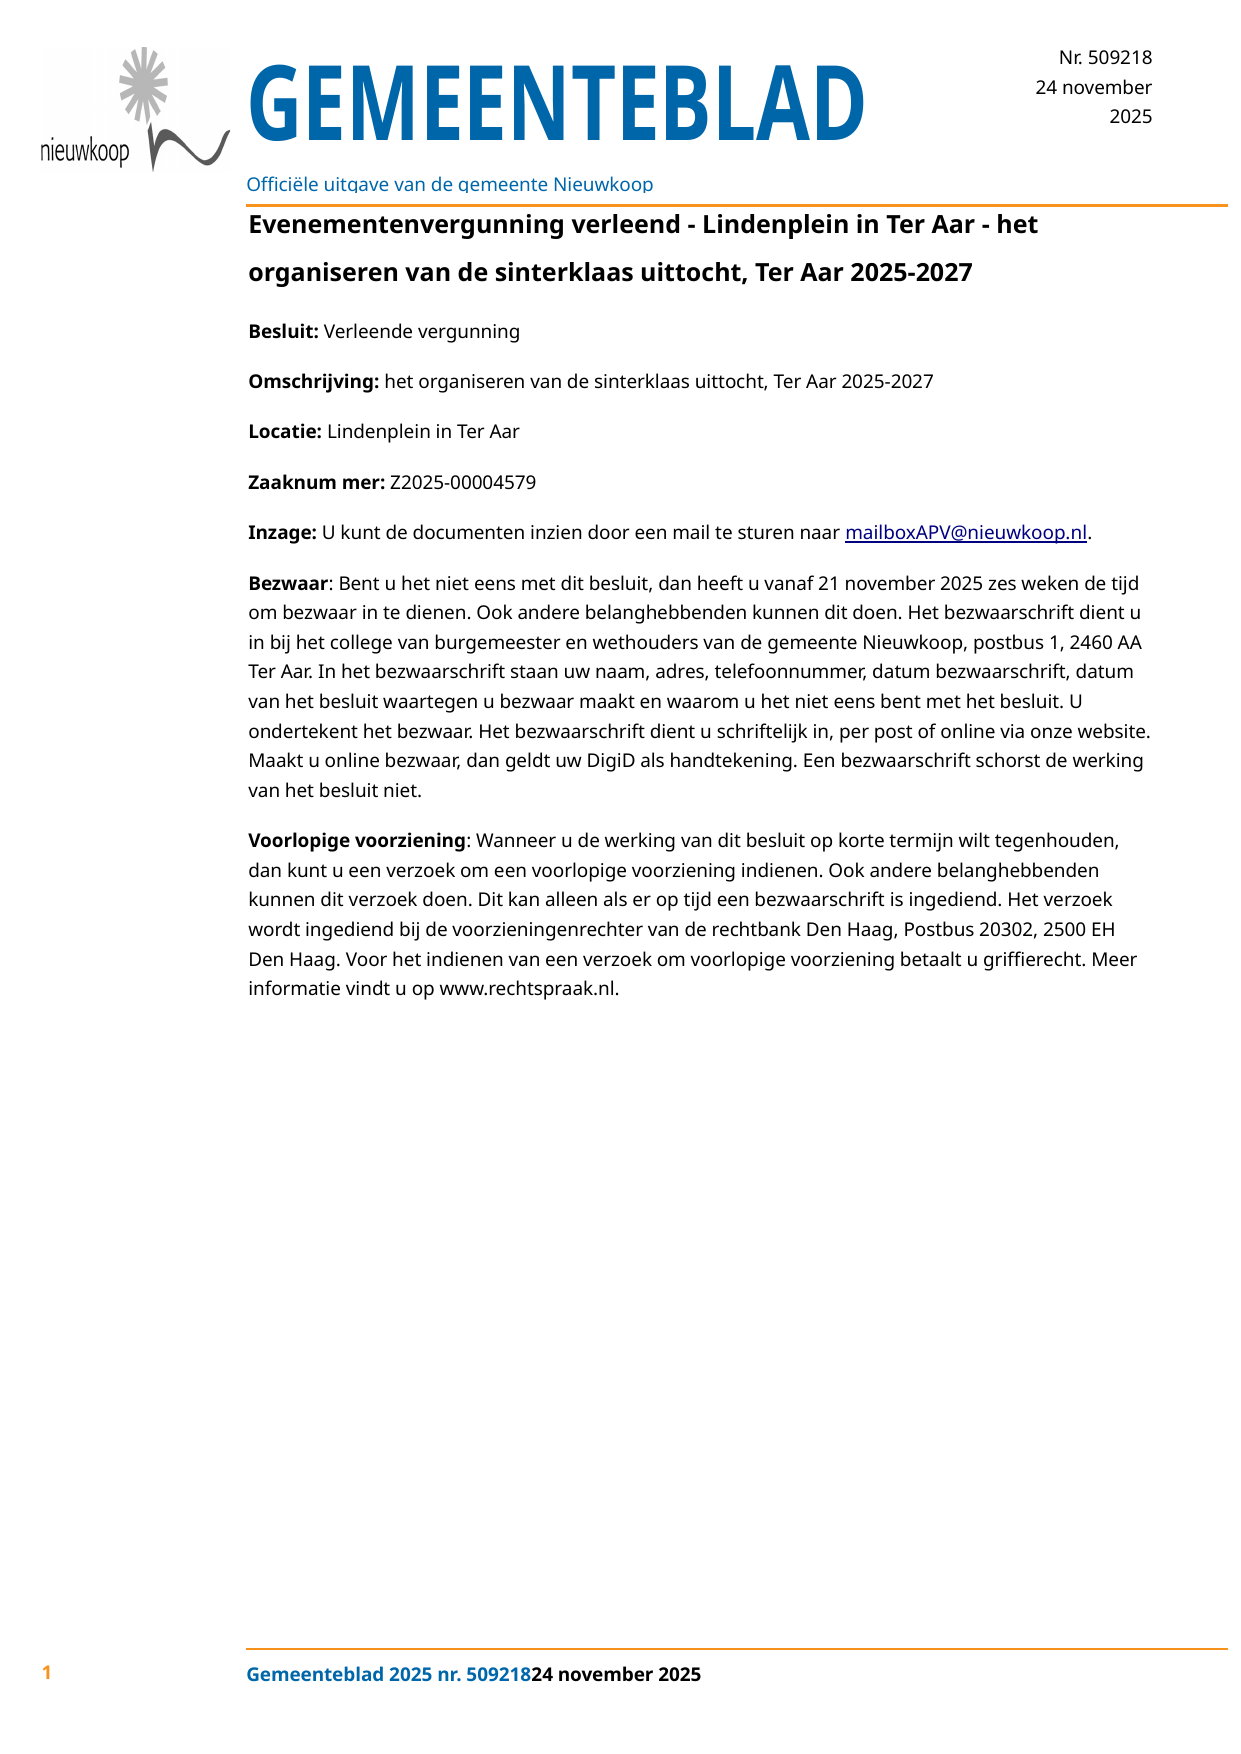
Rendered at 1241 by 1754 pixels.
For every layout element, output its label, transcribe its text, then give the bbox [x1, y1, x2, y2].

text Omschrijving: het organiseren van de sinterklaas uittocht, Ter Aar 2025-2027 [248, 368, 1152, 394]
picture [41, 47, 231, 172]
text Inzage: U kunt de documenten inzien door een mail te sturen naar mailboxAPV@nieuwkoop.nl. [248, 519, 1152, 545]
text Bezwaar: Bent u het niet eens met dit besluit, dan heeft u vanaf 21 november 2025 zes weken de tijd om bezwaar in te dienen. Ook andere belanghebbenden kunnen dit doen. Het bezwaarschrift dient u in bij het college van burgemeester en wethouders van de gemeente Nieuwkoop, postbus 1, 2460 AA Ter Aar. In het bezwaarschrift staan uw naam, adres, telefoonnummer, datum bezwaarschrift, datum van het besluit waartegen u bezwaar maakt en waarom u het niet eens bent met het besluit. U ondertekent het bezwaar. Het bezwaarschrift dient u schriftelijk in, per post of online via onze website. Maakt u online bezwaar, dan geldt uw DigiD als handtekening. Een bezwaarschrift schorst de werking van het besluit niet. [248, 570, 1152, 803]
text Besluit: Verleende vergunning [248, 318, 1152, 344]
text Evenementenvergunning verleend - Lindenplein in Ter Aar - het organiseren van de sinterklaas uittocht, Ter Aar 2025-2027 [248, 207, 1152, 288]
text Voorlopige voorziening: Wanneer u de werking van dit besluit op korte termijn wilt tegenhouden, dan kunt u een verzoek om een voorlopige voorziening indienen. Ook andere belanghebbenden kunnen dit verzoek doen. Dit kan alleen als er op tijd een bezwaarschrift is ingediend. Het verzoek wordt ingediend bij de voorzieningenrechter van de rechtbank Den Haag, Postbus 20302, 2500 EH Den Haag. Voor het indienen van een verzoek om voorlopige voorziening betaalt u griffierecht. Meer informatie vindt u op www.rechtspraak.nl. [248, 827, 1152, 1001]
text Zaaknum mer: Z2025-00004579 [248, 469, 1152, 495]
text Locatie: Lindenplein in Ter Aar [248, 419, 1152, 444]
